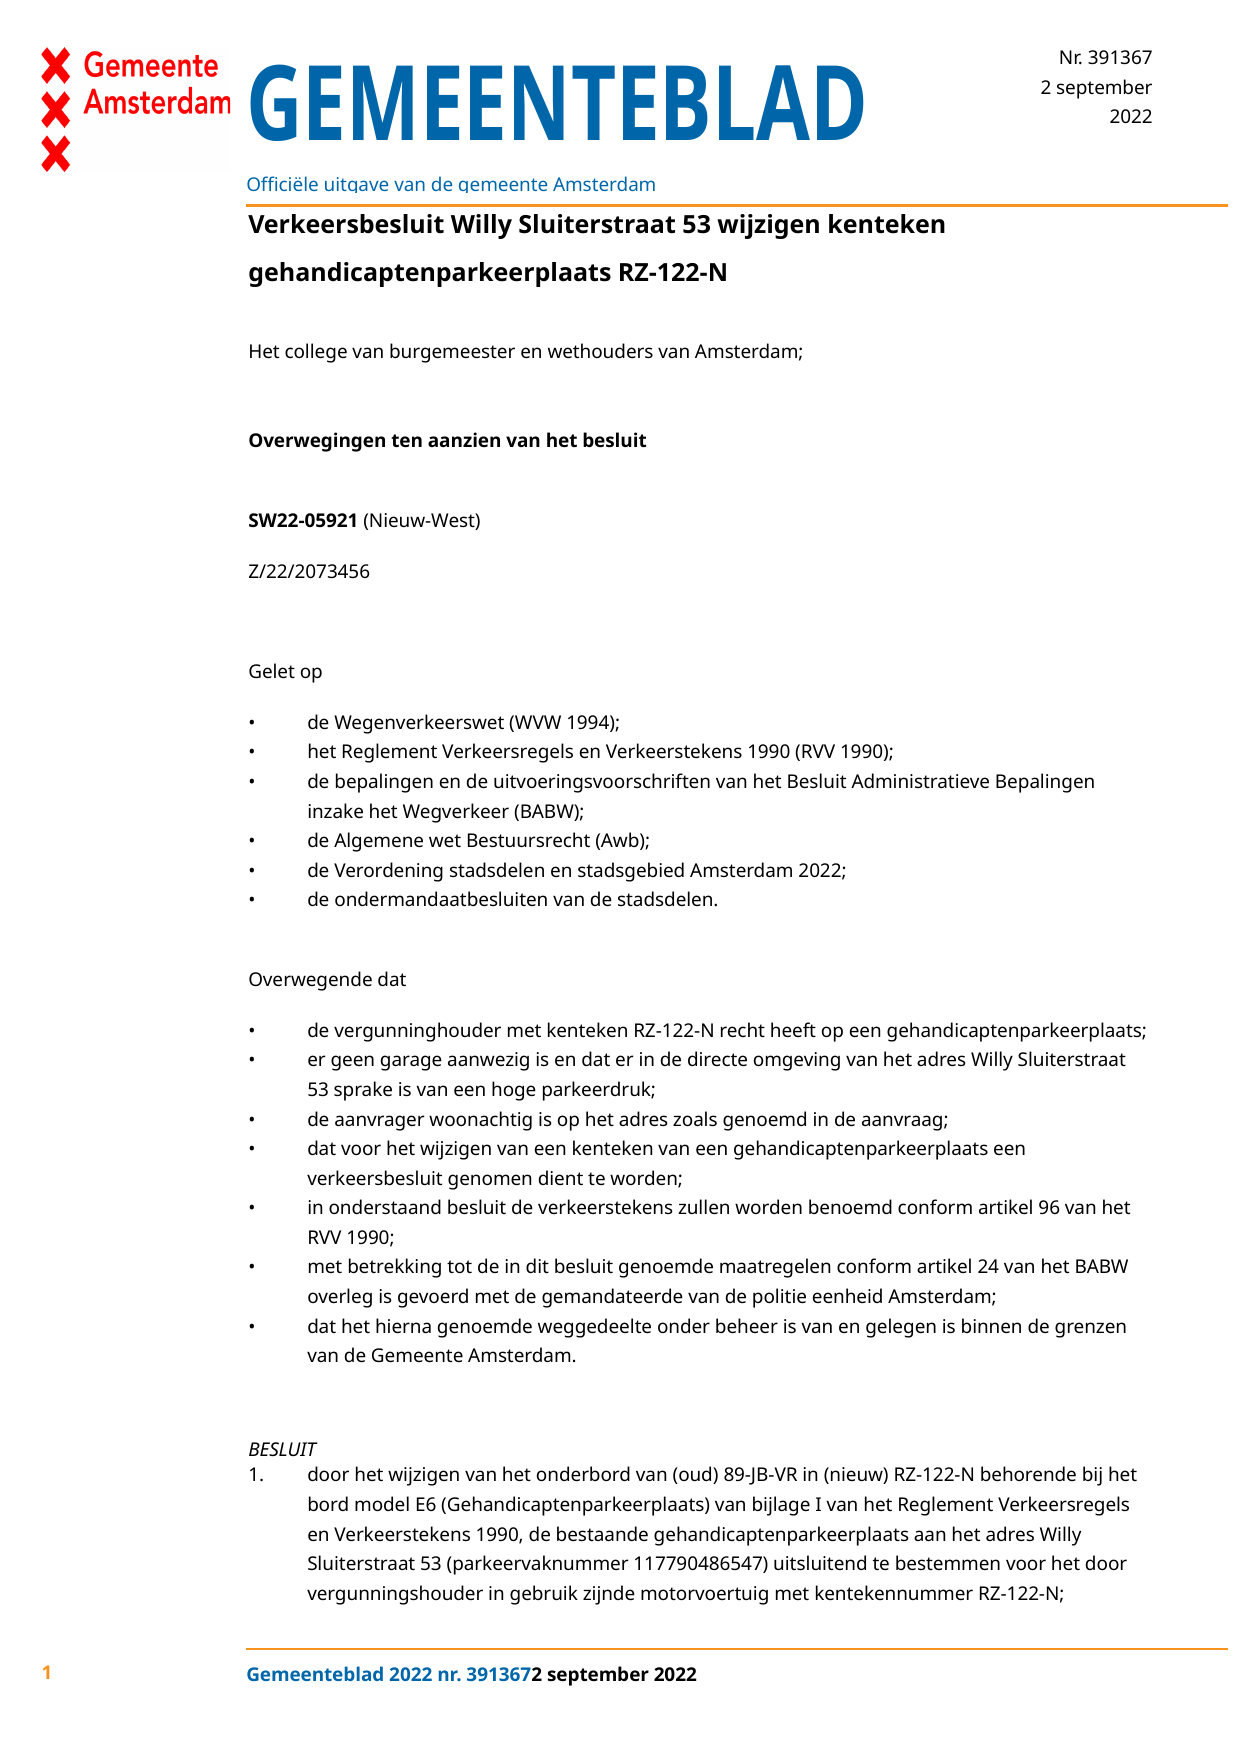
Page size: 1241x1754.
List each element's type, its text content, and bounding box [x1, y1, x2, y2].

picture [41, 47, 231, 172]
list in onderstaand besluit de verkeerstekens zullen worden benoemd conform artikel 96 van het RVV 1990; [248, 1194, 1152, 1250]
list dat voor het wijzigen van een kenteken van een gehandicaptenparkeerplaats een verkeersbesluit genomen dient te worden; [248, 1135, 1152, 1191]
text Verkeersbesluit Willy Sluiterstraat 53 wijzigen kenteken gehandicaptenparkeerplaats RZ-122-N [248, 207, 1152, 288]
list de bepalingen en de uitvoeringsvoorschriften van het Besluit Administratieve Bepalingen inzake het Wegverkeer (BABW); [248, 768, 1152, 823]
text Het college van burgemeester en wethouders van Amsterdam; [248, 339, 1152, 364]
text Overwegingen ten aanzien van het besluit [248, 427, 1152, 453]
list de Verordening stadsdelen en stadsgebied Amsterdam 2022; [248, 857, 1152, 883]
text BESLUIT [248, 1436, 1152, 1462]
list de aanvrager woonachtig is op het adres zoals genoemd in de aanvraag; [248, 1106, 1152, 1131]
list de vergunninghouder met kenteken RZ-122-N recht heeft op een gehandicaptenparkeerplaats; [248, 1017, 1152, 1043]
list met betrekking tot de in dit besluit genoemde maatregelen conform artikel 24 van het BABW overleg is gevoerd met de gemandateerde van de politie eenheid Amsterdam; [248, 1254, 1152, 1309]
list dat het hierna genoemde weggedeelte onder beheer is van en gelegen is binnen de grenzen van de Gemeente Amsterdam. [248, 1313, 1152, 1368]
list de Algemene wet Bestuursrecht (Awb); [248, 827, 1152, 853]
list de Wegenverkeerswet (WVW 1994); [248, 709, 1152, 735]
text Z/22/2073456 [248, 558, 1152, 583]
list er geen garage aanwezig is en dat er in de directe omgeving van het adres Willy Sluiterstraat 53 sprake is van een hoge parkeerdruk; [248, 1047, 1152, 1102]
text Gelet op [248, 659, 1152, 684]
list de ondermandaatbesluiten van de stadsdelen. [248, 887, 1152, 912]
text Overwegende dat [248, 967, 1152, 992]
list door het wijzigen van het onderbord van (oud) 89-JB-VR in (nieuw) RZ-122-N behorende bij het bord model E6 (Gehandicaptenparkeerplaats) van bijlage I van het Reglement Verkeersregels en Verkeerstekens 1990, de bestaande gehandicaptenparkeerplaats aan het adres Willy Sluiterstraat 53 (parkeervaknummer 117790486547) uitsluitend te bestemmen voor het door vergunningshouder in gebruik zijnde motorvoertuig met kentekennummer RZ-122-N; [248, 1462, 1152, 1606]
text SW22-05921 (Nieuw-West) [248, 507, 1152, 533]
list het Reglement Verkeersregels en Verkeerstekens 1990 (RVV 1990); [248, 739, 1152, 764]
